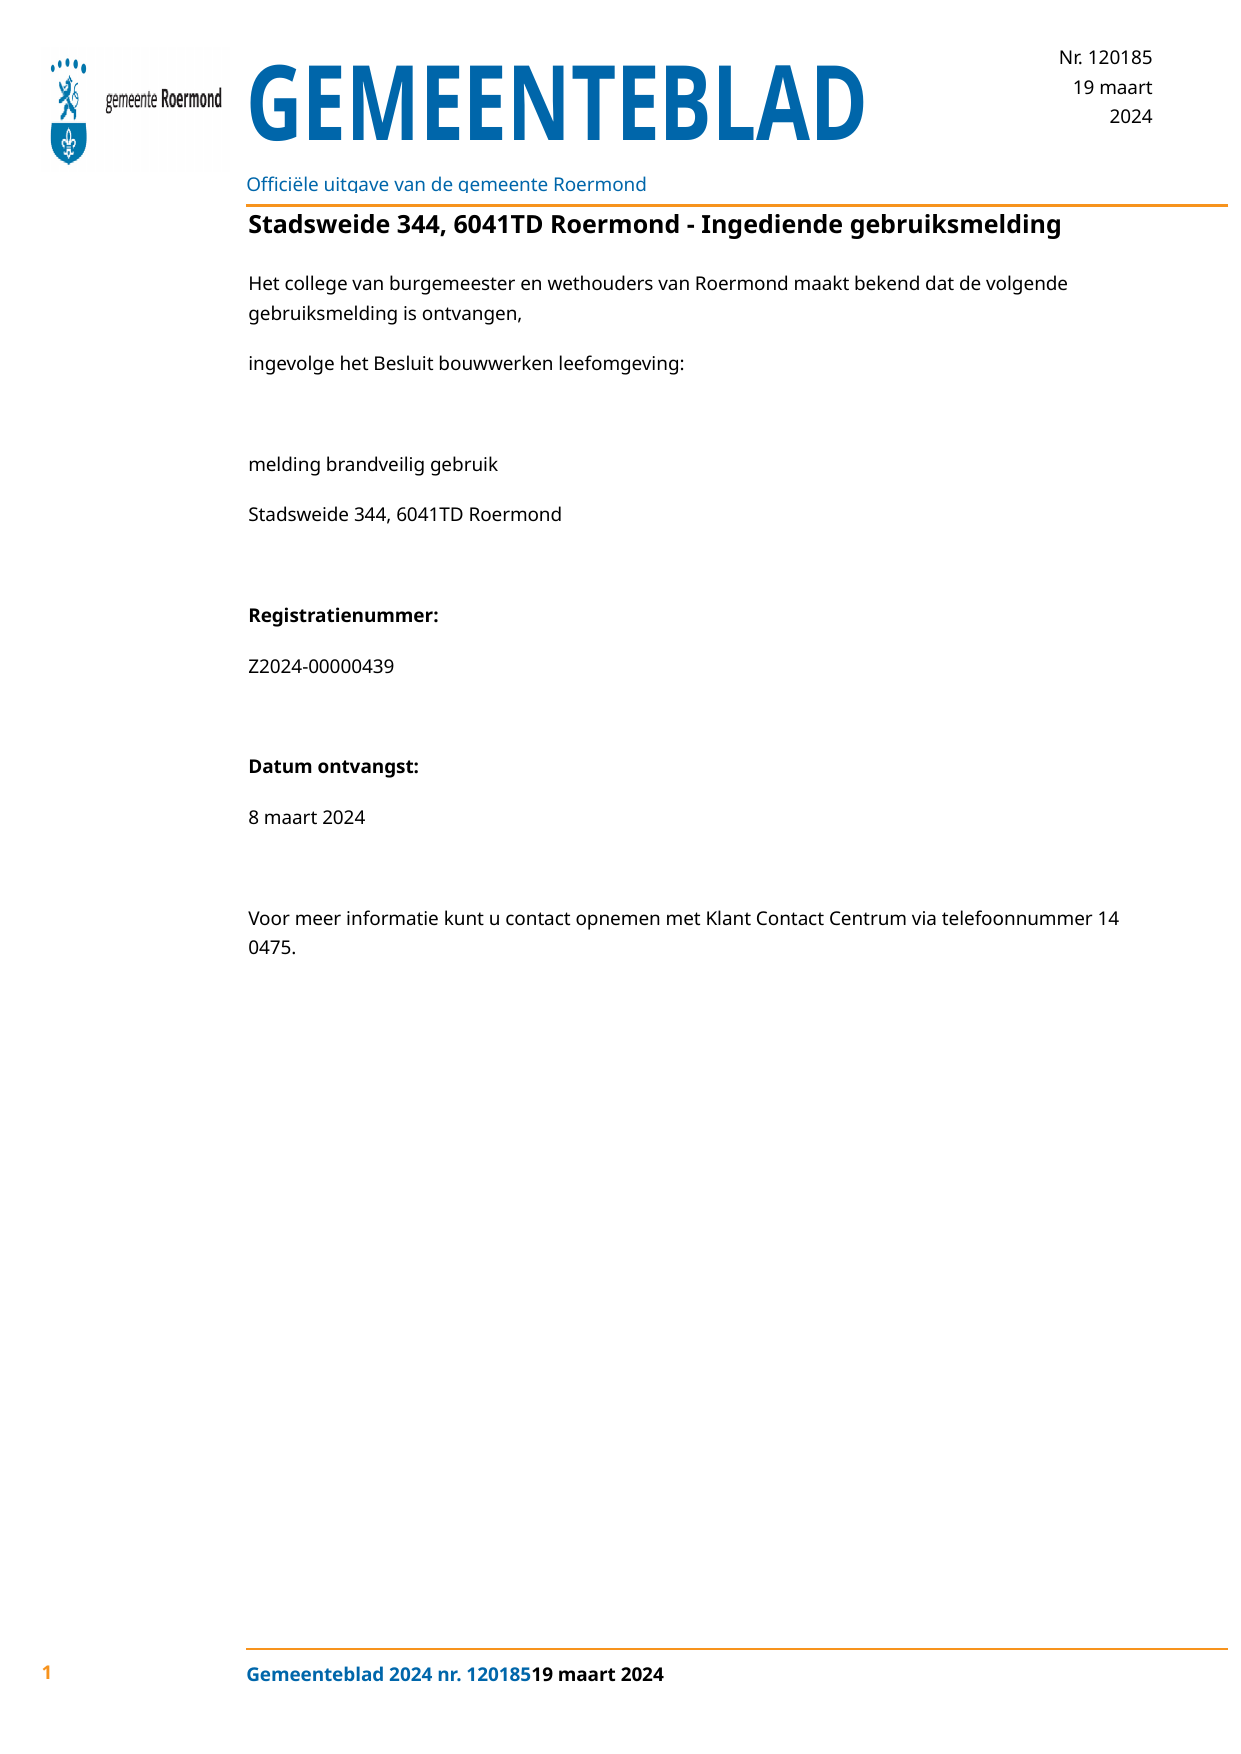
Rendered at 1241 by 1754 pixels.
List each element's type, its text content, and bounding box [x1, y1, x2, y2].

text ingevolge het Besluit bouwwerken leefomgeving: [248, 350, 1152, 376]
text Stadsweide 344, 6041TD Roermond [248, 502, 1152, 527]
text Registratienummer: [248, 602, 1152, 628]
picture [41, 47, 231, 172]
text Z2024-00000439 [248, 653, 1152, 678]
text Datum ontvangst: [248, 754, 1152, 779]
text Stadsweide 344, 6041TD Roermond - Ingediende gebruiksmelding [248, 207, 1152, 241]
text melding brandveilig gebruik [248, 451, 1152, 477]
text Het college van burgemeester en wethouders van Roermond maakt bekend dat de volgende gebruiksmelding is ontvangen, [248, 270, 1152, 326]
text Voor meer informatie kunt u contact opnemen met Klant Contact Centrum via telefoonnummer 14 0475. [248, 905, 1152, 960]
text 8 maart 2024 [248, 804, 1152, 830]
